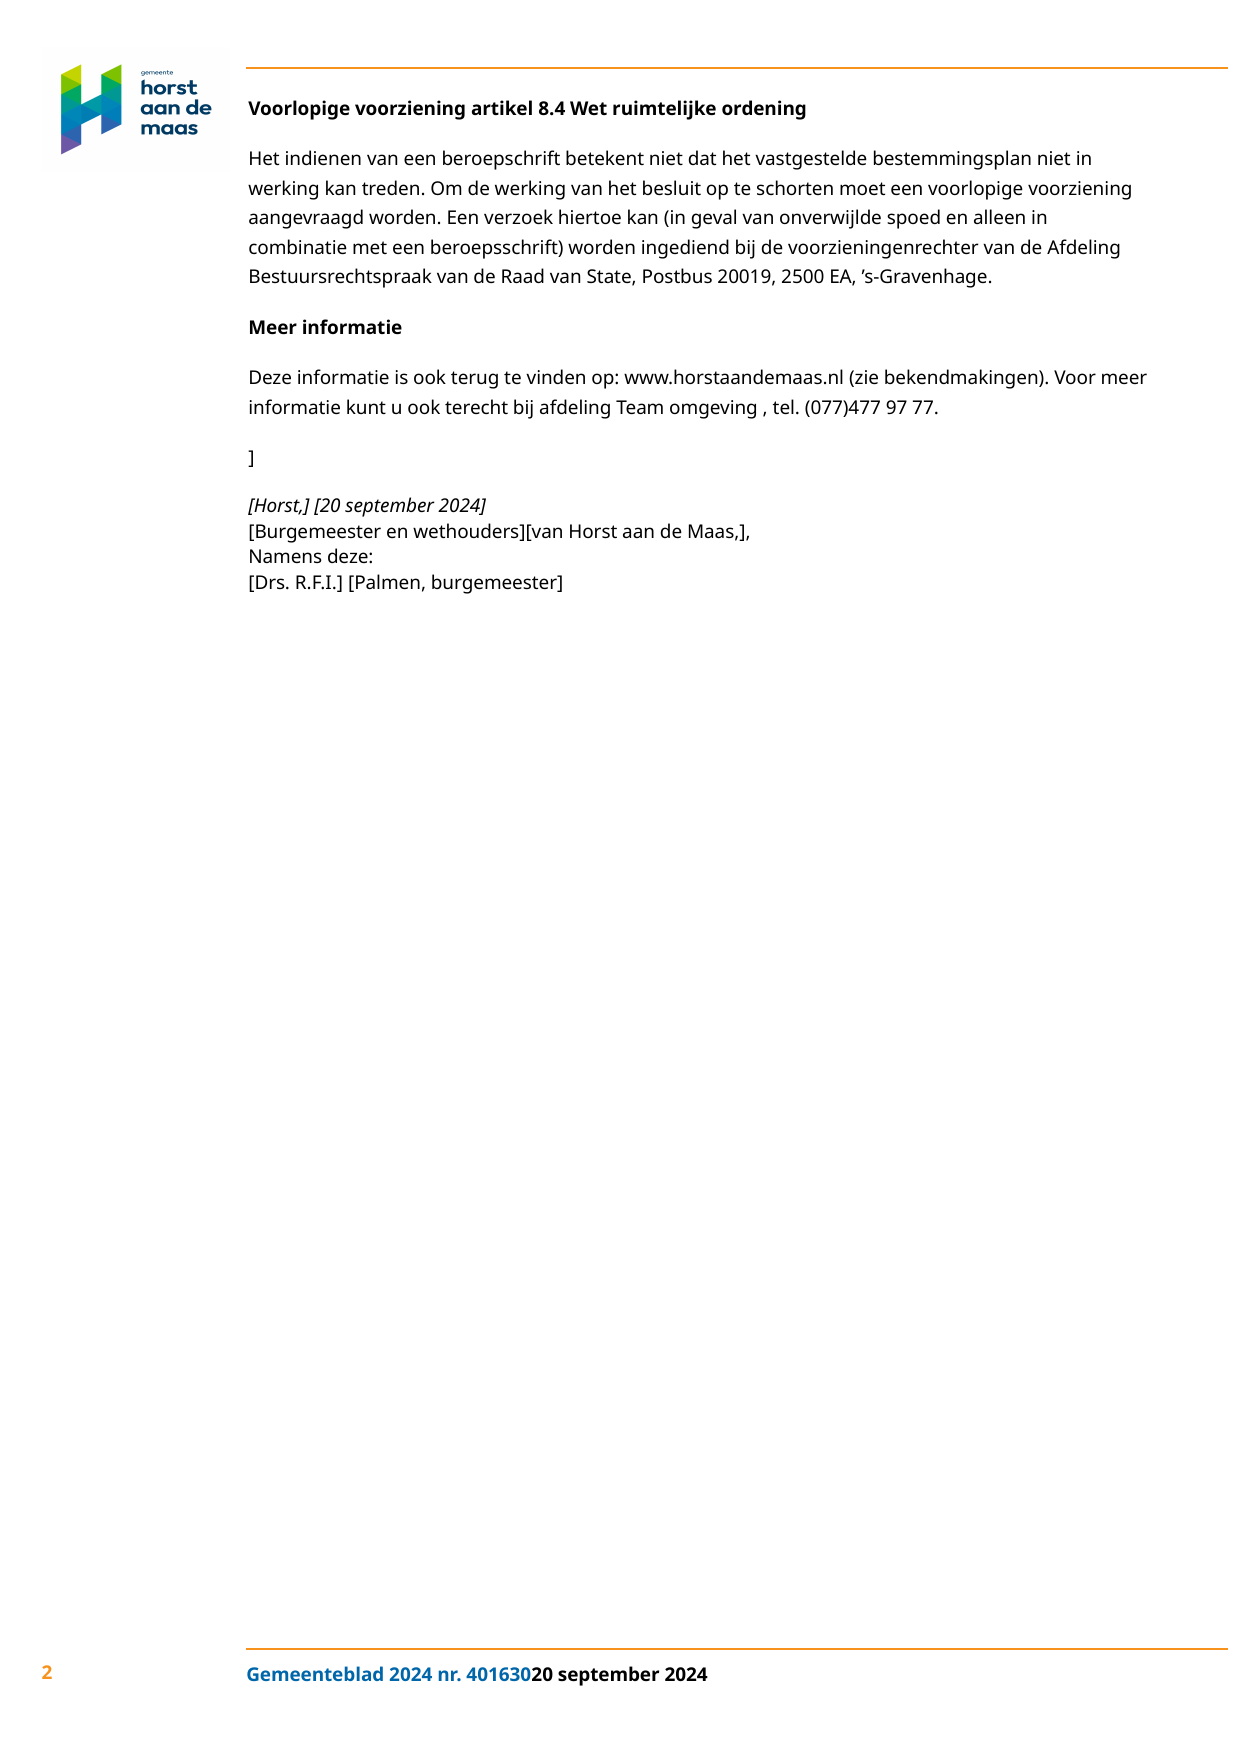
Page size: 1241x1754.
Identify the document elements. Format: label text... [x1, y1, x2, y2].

text [Burgemeester en wethouders][van Horst aan de Maas,], [248, 518, 1152, 544]
text Deze informatie is ook terug te vinden op: www.horstaandemaas.nl (zie bekendmakingen). Voor meer informatie kunt u ook terecht bij afdeling Team omgeving , tel. (077)477 97 77. [248, 364, 1152, 420]
text [Horst,] [20 september 2024] [248, 492, 1152, 518]
picture [41, 47, 231, 172]
text Het indienen van een beroepschrift betekent niet dat het vastgestelde bestemmingsplan niet in werking kan treden. Om de werking van het besluit op te schorten moet een voorlopige voorziening aangevraagd worden. Een verzoek hiertoe kan (in geval van onverwijlde spoed en alleen in combinatie met een beroepsschrift) worden ingediend bij de voorzieningenrechter van de Afdeling Bestuursrechtspraak van de Raad van State, Postbus 20019, 2500 EA, ’s-Gravenhage. [248, 145, 1152, 289]
text ] [248, 444, 1152, 470]
text [Drs. R.F.I.] [Palmen, burgemeester] [248, 569, 1152, 595]
text Namens deze: [248, 544, 1152, 569]
text Meer informatie [248, 314, 1152, 340]
text Voorlopige voorziening artikel 8.4 Wet ruimtelijke ordening [248, 95, 1152, 121]
